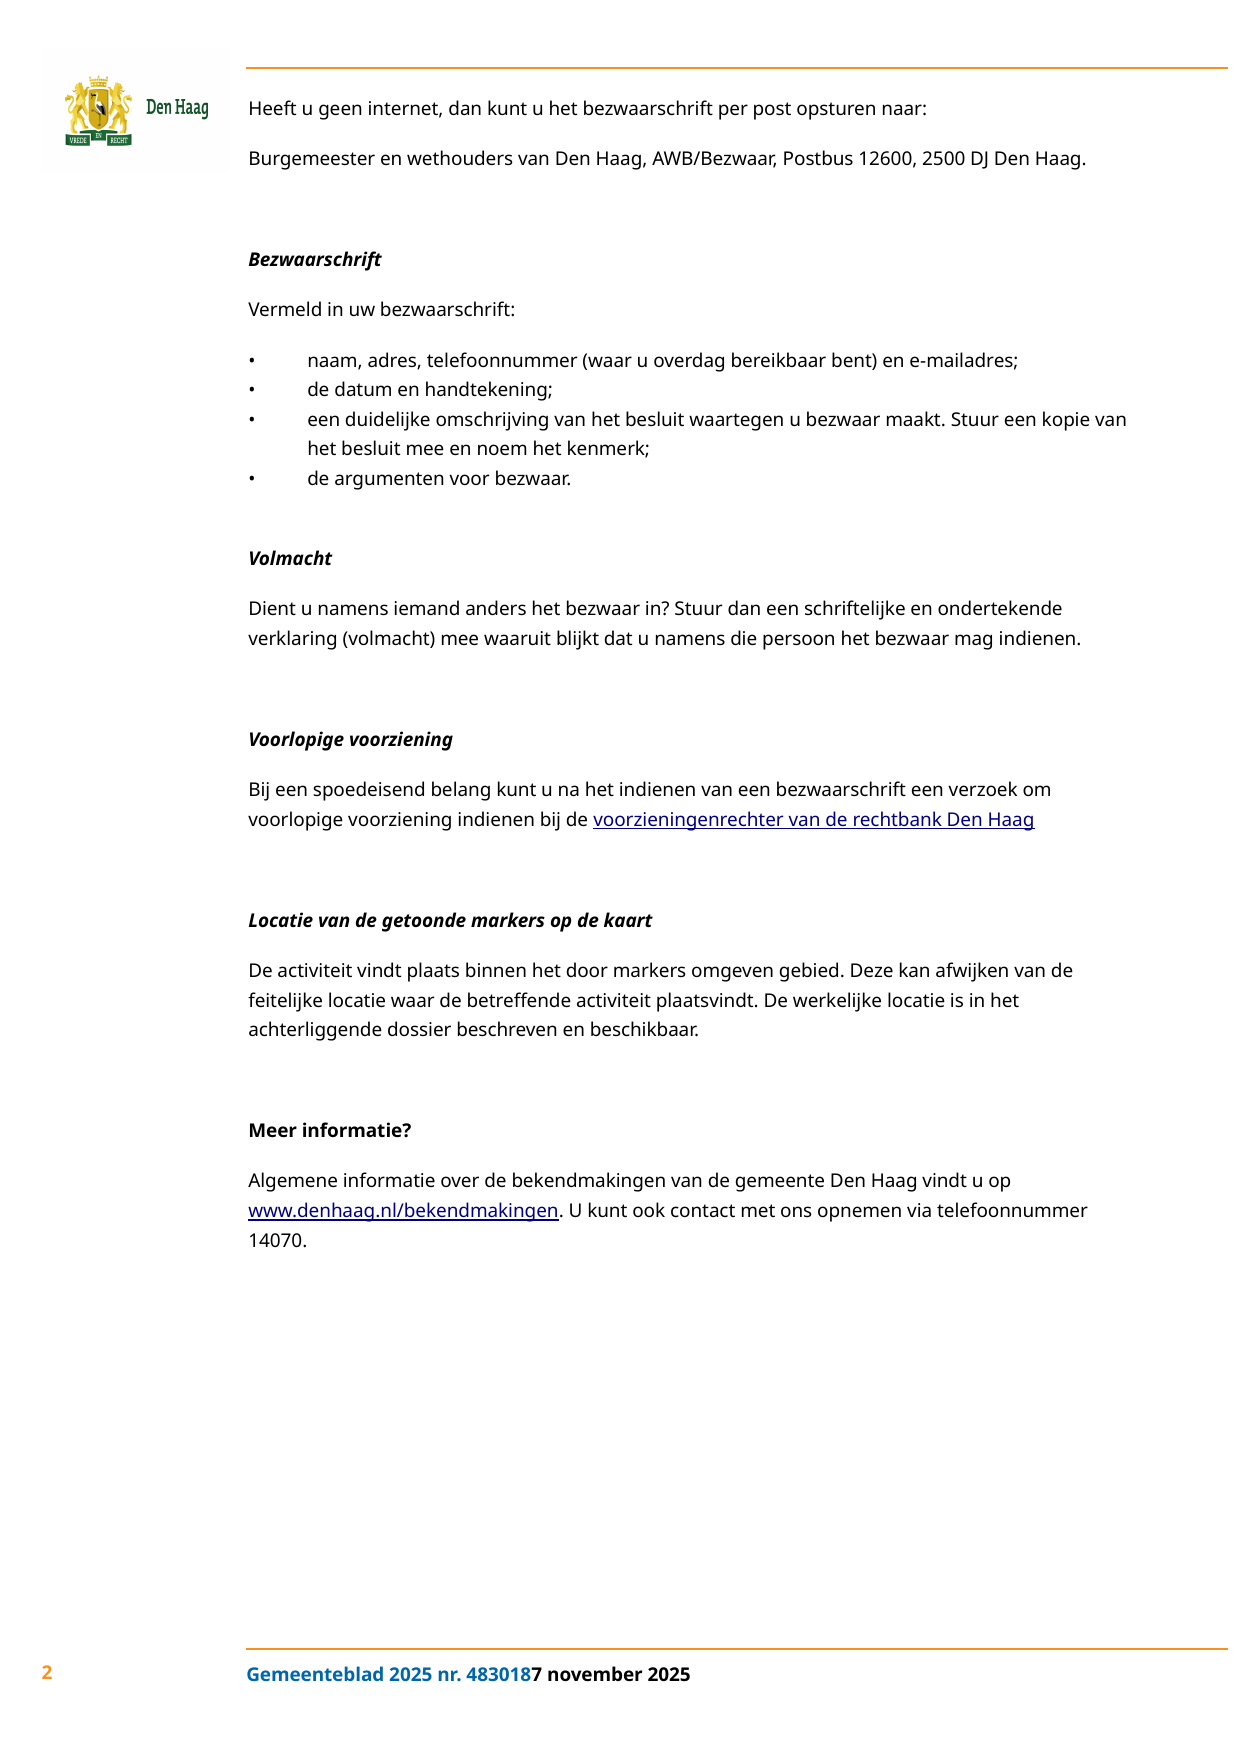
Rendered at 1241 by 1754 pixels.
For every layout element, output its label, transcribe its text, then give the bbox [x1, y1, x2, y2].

text Locatie van de getoonde markers op de kaart [248, 907, 1152, 933]
list naam, adres, telefoonnummer (waar u overdag bereikbaar bent) en e-mailadres; [248, 347, 1152, 373]
text Vermeld in uw bezwaarschrift: [248, 296, 1152, 322]
text Bij een spoedeisend belang kunt u na het indienen van een bezwaarschrift een verzoek om voorlopige voorziening indienen bij de voorzieningenrechter van de rechtbank Den Haag [248, 776, 1152, 832]
list de datum en handtekening; [248, 376, 1152, 402]
text Volmacht [248, 545, 1152, 571]
list een duidelijke omschrijving van het besluit waartegen u bezwaar maakt. Stuur een kopie van het besluit mee en noem het kenmerk; [248, 406, 1152, 461]
text Heeft u geen internet, dan kunt u het bezwaarschrift per post opsturen naar: [248, 95, 1152, 121]
text Voorlopige voorziening [248, 726, 1152, 752]
picture [41, 47, 231, 172]
text De activiteit vindt plaats binnen het door markers omgeven gebied. Deze kan afwijken van de feitelijke locatie waar de betreffende activiteit plaatsvindt. De werkelijke locatie is in het achterliggende dossier beschreven en beschikbaar. [248, 957, 1152, 1042]
text Algemene informatie over de bekendmakingen van de gemeente Den Haag vindt u op www.denhaag.nl/bekendmakingen. U kunt ook contact met ons opnemen via telefoonnummer 14070. [248, 1168, 1152, 1253]
list de argumenten voor bezwaar. [248, 465, 1152, 491]
text Meer informatie? [248, 1117, 1152, 1143]
text Burgemeester en wethouders van Den Haag, AWB/Bezwaar, Postbus 12600, 2500 DJ Den Haag. [248, 145, 1152, 171]
text Dient u namens iemand anders het bezwaar in? Stuur dan een schriftelijke en ondertekende verklaring (volmacht) mee waaruit blijkt dat u namens die persoon het bezwaar mag indienen. [248, 596, 1152, 651]
text Bezwaarschrift [248, 246, 1152, 272]
